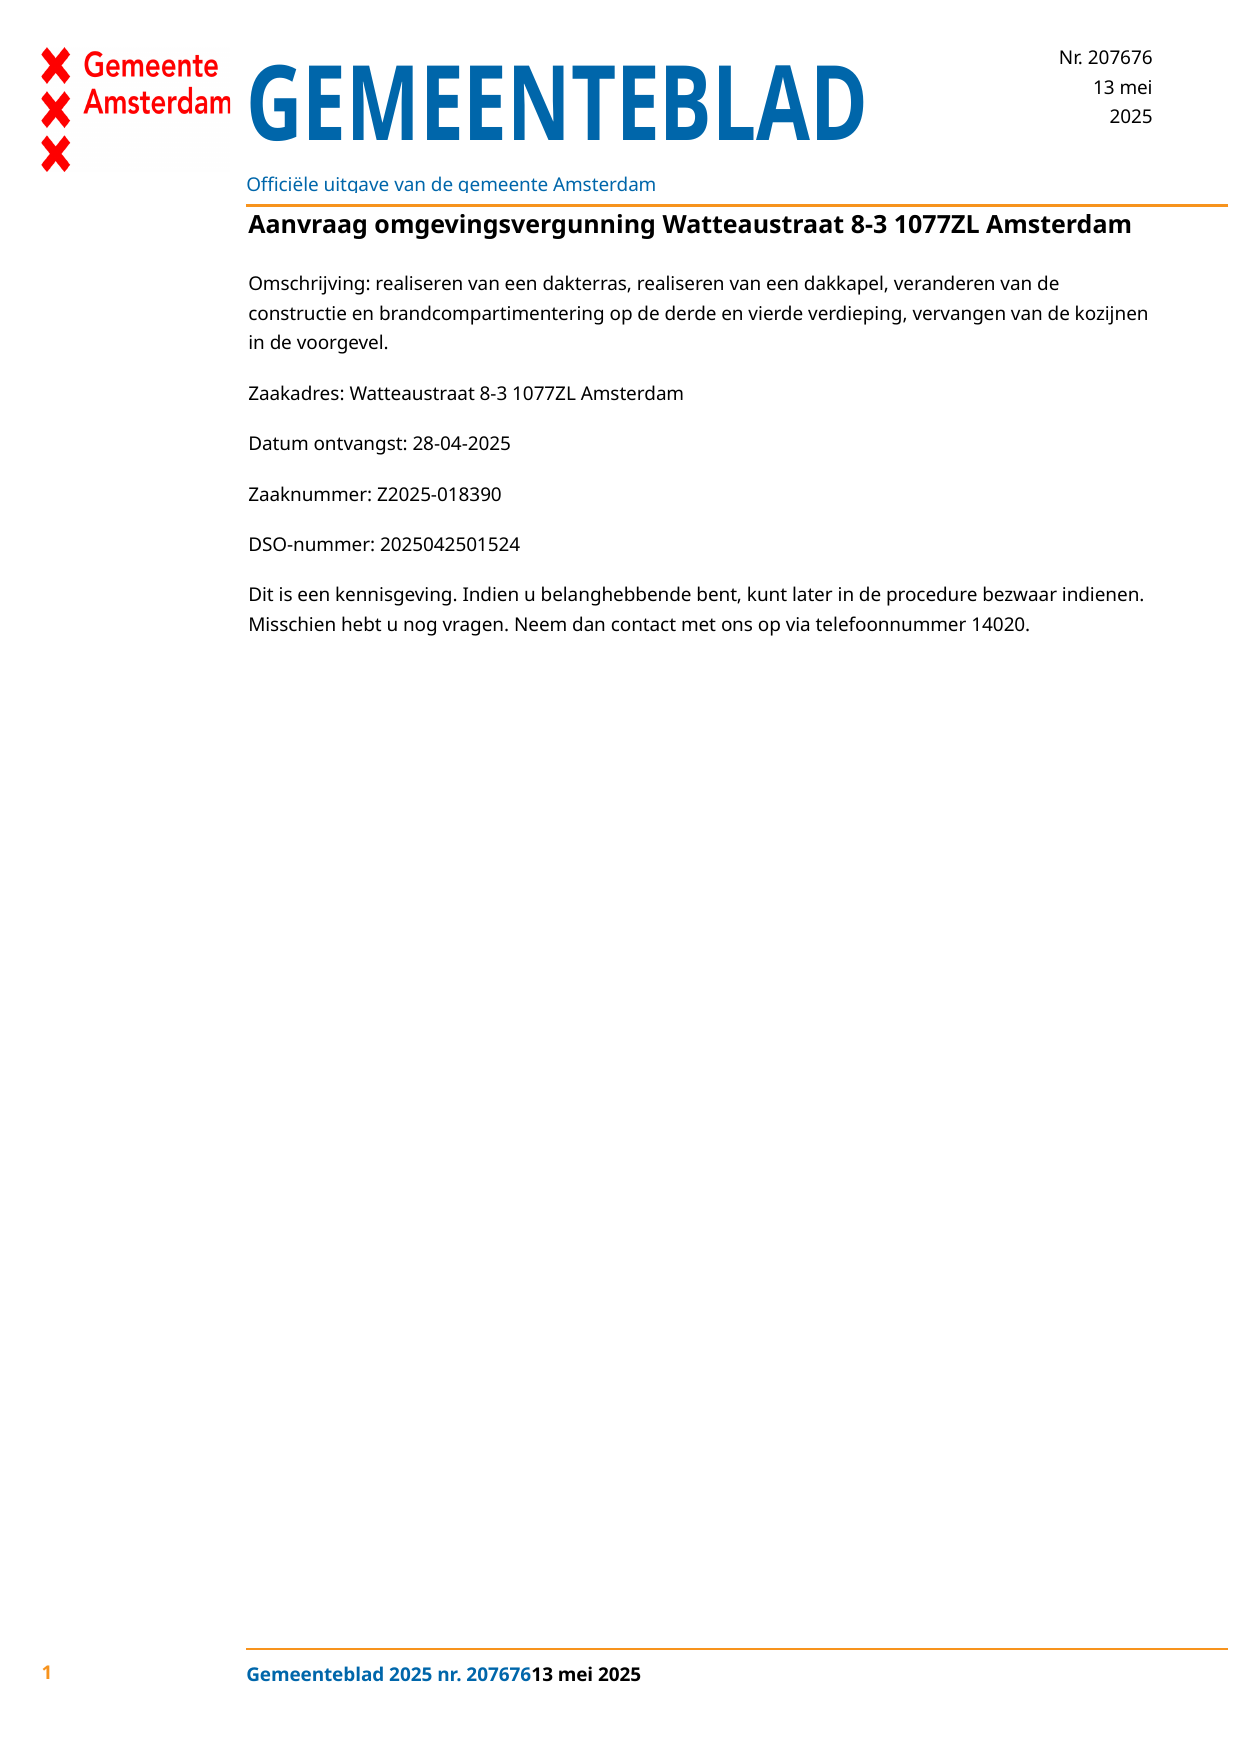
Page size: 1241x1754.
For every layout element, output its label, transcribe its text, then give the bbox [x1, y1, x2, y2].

text Zaakadres: Watteaustraat 8-3 1077ZL Amsterdam [248, 380, 1152, 406]
text Dit is een kennisgeving. Indien u belanghebbende bent, kunt later in de procedure bezwaar indienen. Misschien hebt u nog vragen. Neem dan contact met ons op via telefoonnummer 14020. [248, 582, 1152, 637]
text DSO-nummer: 2025042501524 [248, 531, 1152, 557]
text Omschrijving: realiseren van een dakterras, realiseren van een dakkapel, veranderen van de constructie en brandcompartimentering op de derde en vierde verdieping, vervangen van de kozijnen in de voorgevel. [248, 270, 1152, 355]
text Aanvraag omgevingsvergunning Watteaustraat 8-3 1077ZL Amsterdam [248, 207, 1152, 241]
text Datum ontvangst: 28-04-2025 [248, 430, 1152, 456]
text Zaaknummer: Z2025-018390 [248, 481, 1152, 506]
picture [41, 47, 231, 172]
